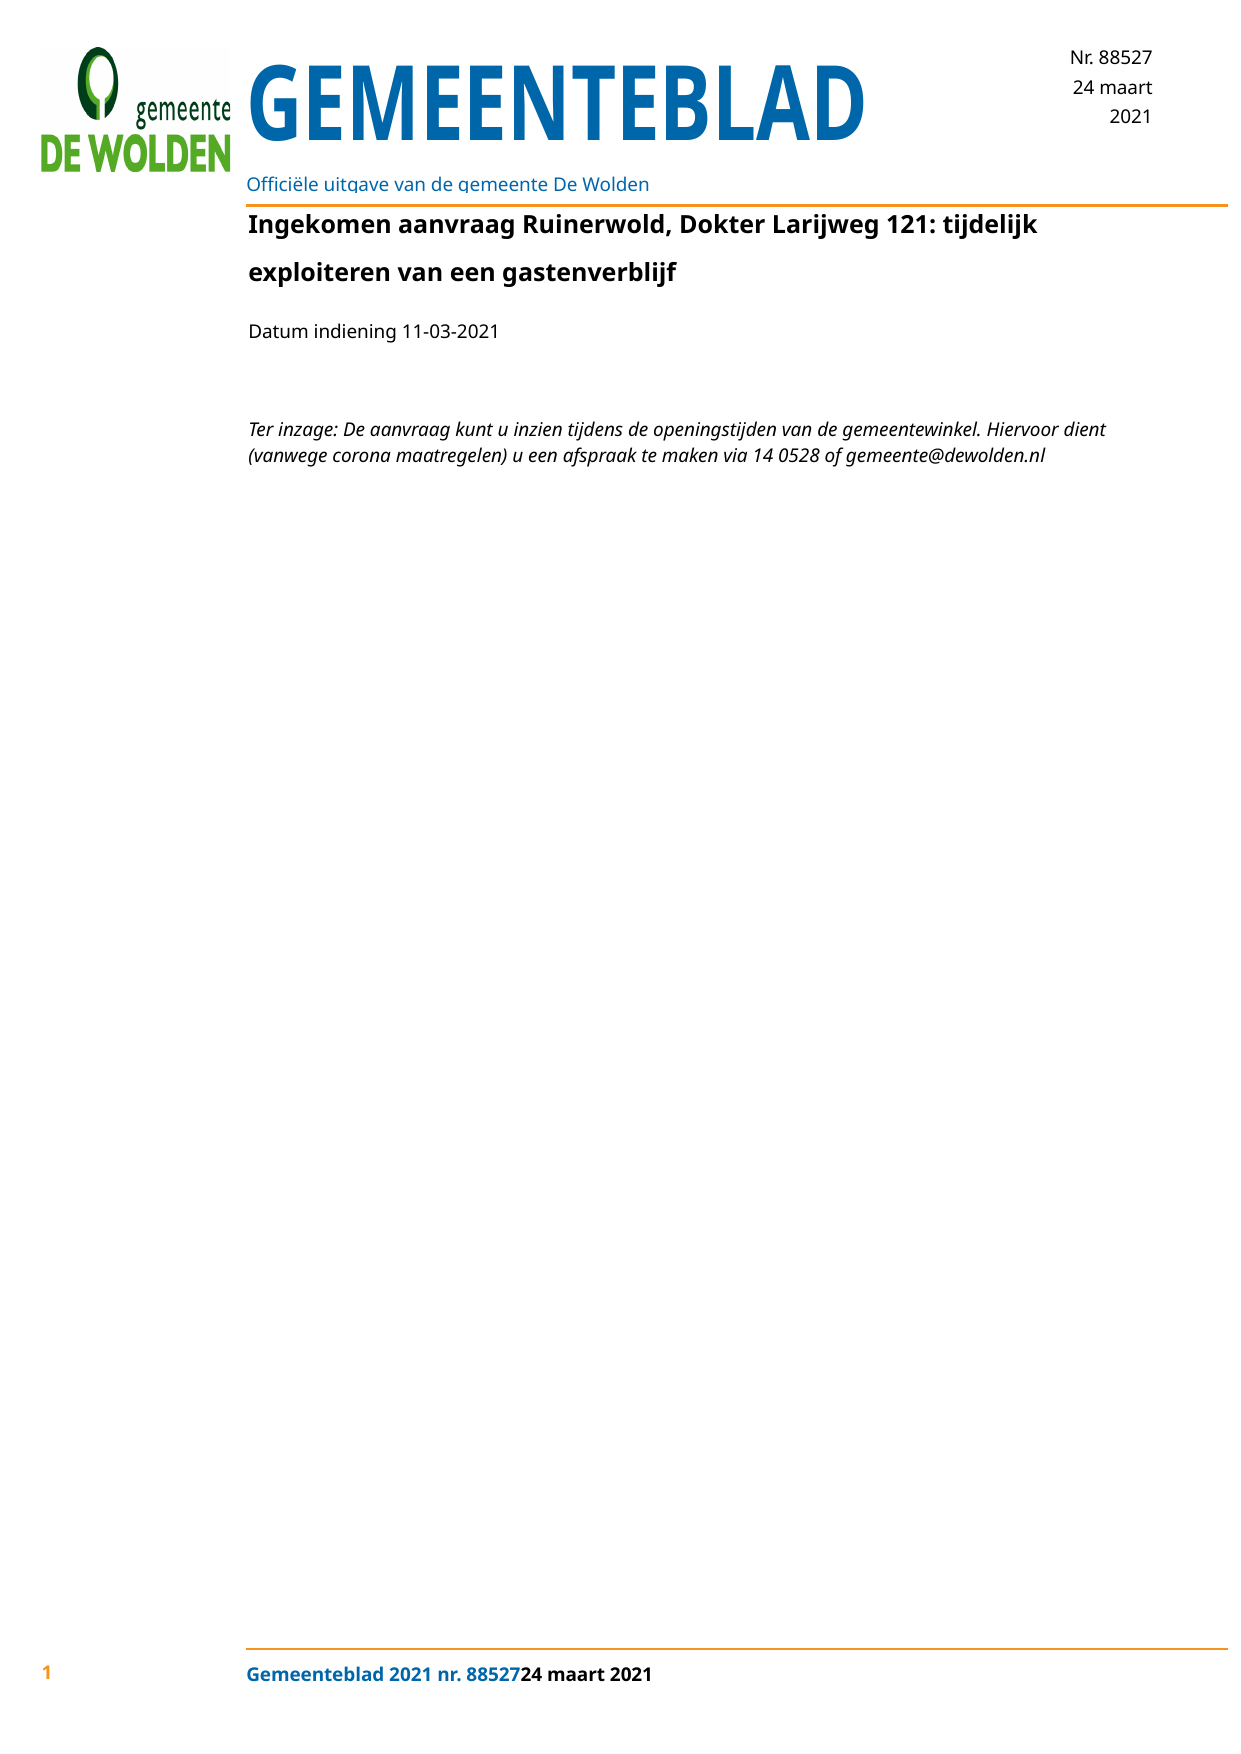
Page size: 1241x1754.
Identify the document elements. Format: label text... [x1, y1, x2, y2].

text Datum indiening 11-03-2021 [248, 318, 1152, 344]
picture [41, 47, 231, 172]
text Ter inzage: De aanvraag kunt u inzien tijdens de openingstijden van de gemeentewinkel. Hiervoor dient (vanwege corona maatregelen) u een afspraak te maken via 14 0528 of gemeente@dewolden.nl [248, 416, 1152, 468]
text Ingekomen aanvraag Ruinerwold, Dokter Larijweg 121: tijdelijk exploiteren van een gastenverblijf [248, 207, 1152, 288]
